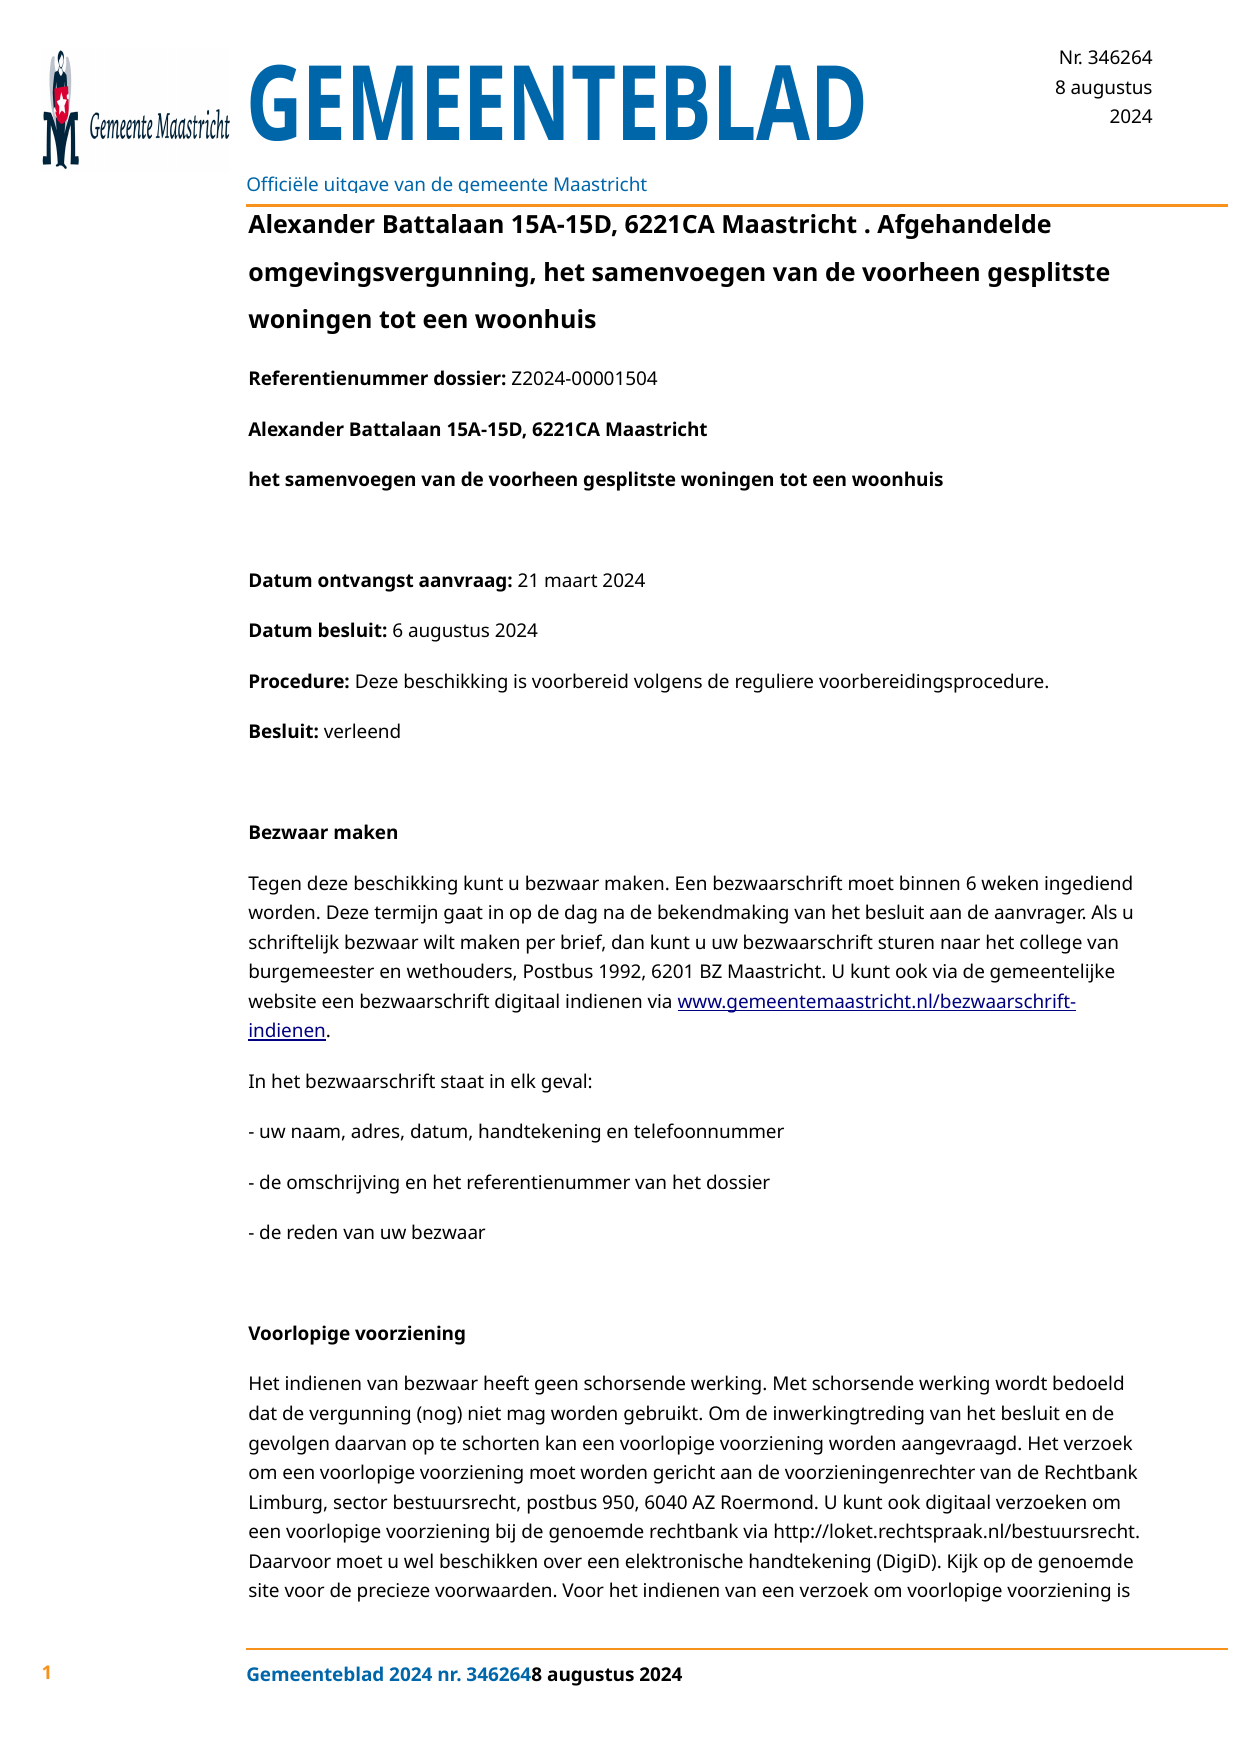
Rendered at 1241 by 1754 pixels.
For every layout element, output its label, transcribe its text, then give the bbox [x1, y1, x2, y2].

text Datum besluit: 6 augustus 2024 [248, 618, 1152, 643]
picture [41, 47, 231, 172]
text Bezwaar maken [248, 819, 1152, 845]
text Procedure: Deze beschikking is voorbereid volgens de reguliere voorbereidingsprocedure. [248, 668, 1152, 694]
text Besluit: verleend [248, 718, 1152, 744]
text het samenvoegen van de voorheen gesplitste woningen tot een woonhuis [248, 466, 1152, 492]
text Voorlopige voorziening [248, 1320, 1152, 1346]
text Tegen deze beschikking kunt u bezwaar maken. Een bezwaarschrift moet binnen 6 weken ingediend worden. Deze termijn gaat in op de dag na de bekendmaking van het besluit aan de aanvrager. Als u schriftelijk bezwaar wilt maken per brief, dan kunt u uw bezwaarschrift sturen naar het college van burgemeester en wethouders, Postbus 1992, 6201 BZ Maastricht. U kunt ook via de gemeentelijke website een bezwaarschrift digitaal indienen via www.gemeentemaastricht.nl/bezwaarschrift-indienen. [248, 870, 1152, 1043]
text Alexander Battalaan 15A-15D, 6221CA Maastricht . Afgehandelde omgevingsvergunning, het samenvoegen van de voorheen gesplitste woningen tot een woonhuis [248, 207, 1152, 336]
text Het indienen van bezwaar heeft geen schorsende werking. Met schorsende werking wordt bedoeld dat de vergunning (nog) niet mag worden gebruikt. Om de inwerkingtreding van het besluit en de gevolgen daarvan op te schorten kan een voorlopige voorziening worden aangevraagd. Het verzoek om een voorlopige voorziening moet worden gericht aan de voorzieningenrechter van de Rechtbank Limburg, sector bestuursrecht, postbus 950, 6040 AZ Roermond. U kunt ook digitaal verzoeken om een voorlopige voorziening bij de genoemde rechtbank via http://loket.rechtspraak.nl/bestuursrecht. Daarvoor moet u wel beschikken over een elektronische handtekening (DigiD). Kijk op de genoemde site voor de precieze voorwaarden. Voor het indienen van een verzoek om voorlopige voorziening is [248, 1371, 1152, 1603]
text - de reden van uw bezwaar [248, 1219, 1152, 1245]
text Alexander Battalaan 15A-15D, 6221CA Maastricht [248, 416, 1152, 442]
text Datum ontvangst aanvraag: 21 maart 2024 [248, 567, 1152, 593]
text - uw naam, adres, datum, handtekening en telefoonnummer [248, 1118, 1152, 1144]
text In het bezwaarschrift staat in elk geval: [248, 1068, 1152, 1094]
text - de omschrijving en het referentienummer van het dossier [248, 1169, 1152, 1194]
text Referentienummer dossier: Z2024-00001504 [248, 366, 1152, 391]
